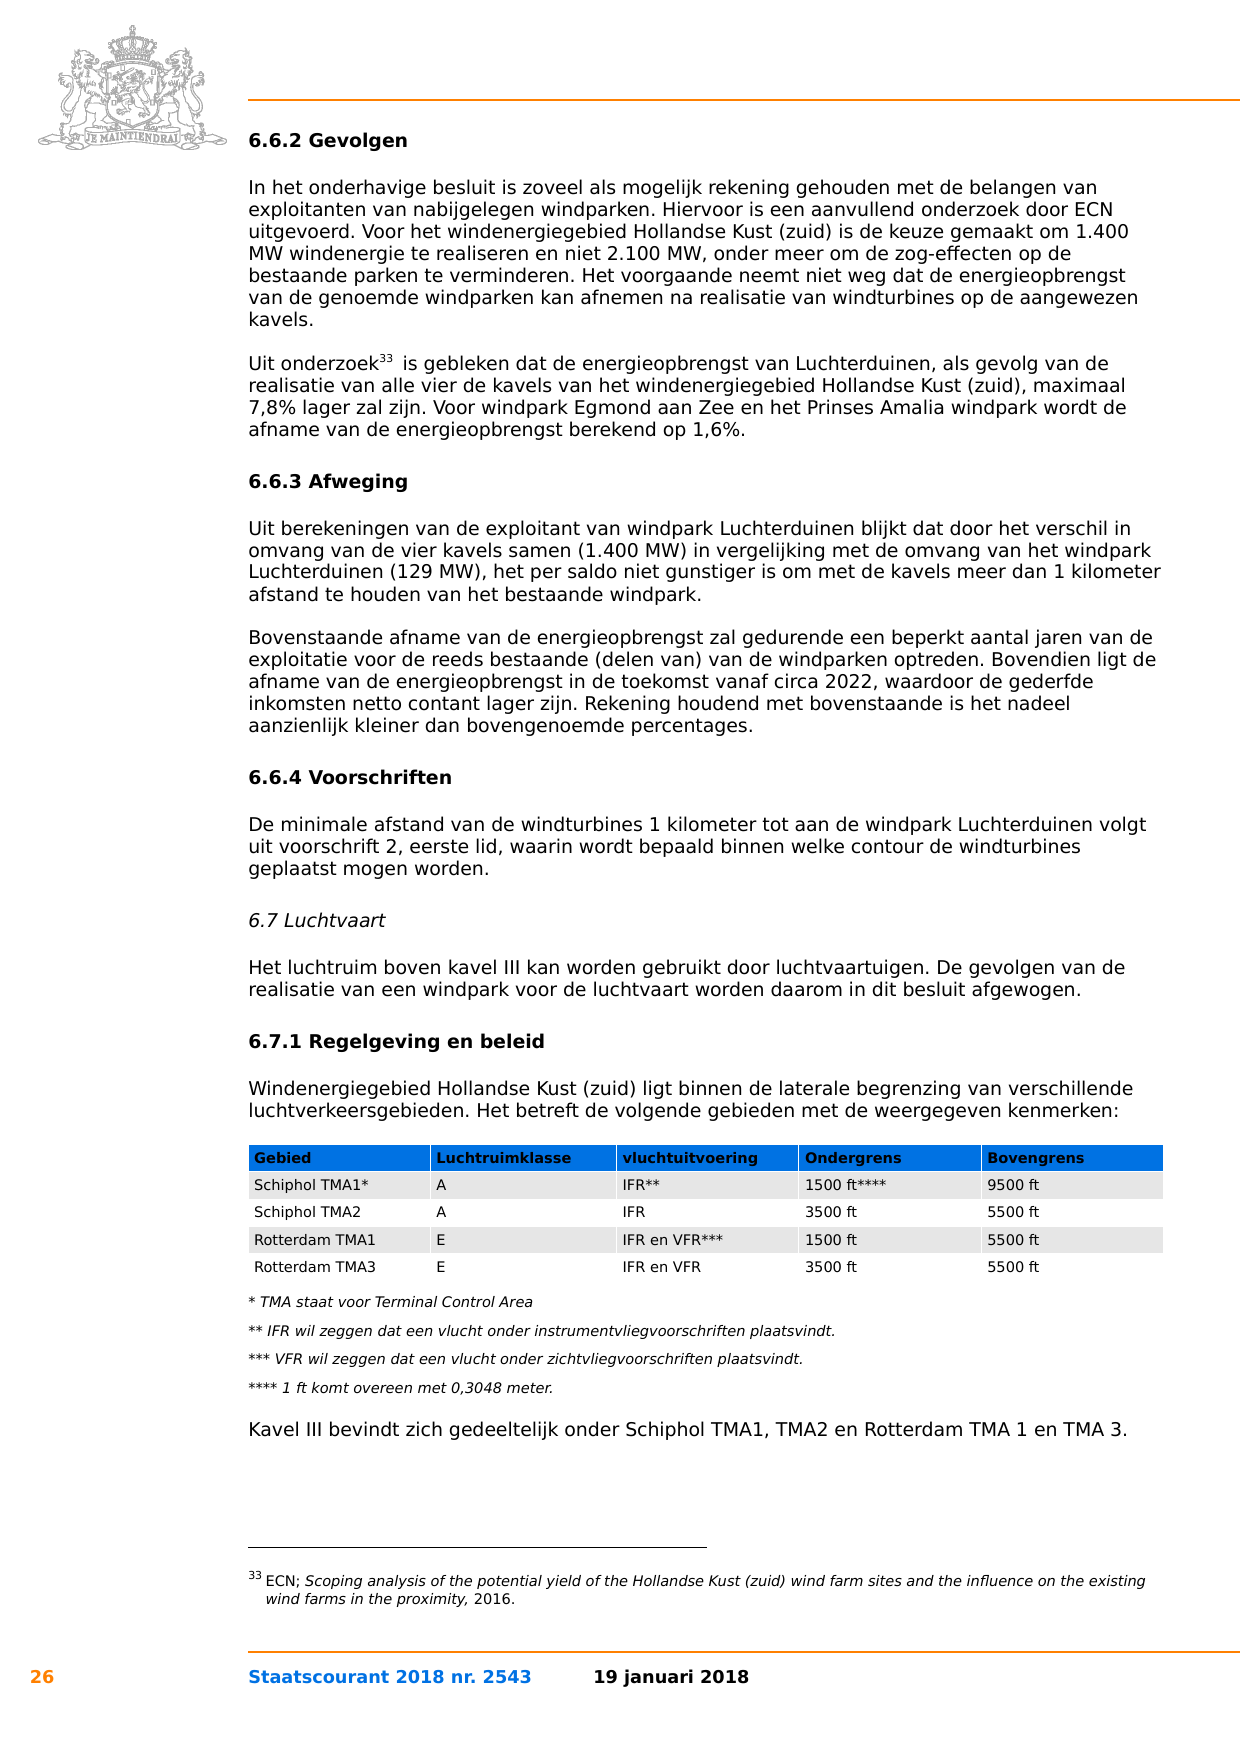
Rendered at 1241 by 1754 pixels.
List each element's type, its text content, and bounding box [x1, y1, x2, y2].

subtitle 6.6.2 Gevolgen [248, 130, 1163, 152]
table_header vluchtuitvoering [617, 1145, 798, 1171]
table_cell E [431, 1227, 616, 1253]
table_cell Rotterdam TMA1 [249, 1227, 430, 1253]
table_cell Schiphol TMA1* [249, 1172, 430, 1199]
table_cell IFR en VFR*** [617, 1227, 798, 1253]
text De minimale afstand van de windturbines 1 kilometer tot aan de windpark Luchterduinen volgt uit voorschrift 2, eerste lid, waarin wordt bepaald binnen welke contour de windturbines geplaatst mogen worden. [248, 814, 1163, 880]
table_cell E [431, 1255, 616, 1281]
table_cell 5500 ft [982, 1200, 1163, 1226]
table_header Bovengrens [982, 1145, 1163, 1171]
table_cell 3500 ft [799, 1255, 981, 1281]
table_cell IFR en VFR [617, 1255, 798, 1281]
subtitle 6.6.3 Afweging [248, 471, 1163, 492]
table_cell 5500 ft [982, 1227, 1163, 1253]
subtitle 6.7.1 Regelgeving en beleid [248, 1031, 1163, 1053]
table_cell IFR** [617, 1172, 798, 1199]
table_cell 1500 ft [799, 1227, 981, 1253]
text Windenergiegebied Hollandse Kust (zuid) ligt binnen de laterale begrenzing van verschillende luchtverkeersgebieden. Het betreft de volgende gebieden met de weergegeven kenmerken: [248, 1078, 1163, 1122]
table_cell A [431, 1172, 616, 1199]
subtitle 6.7 Luchtvaart [248, 910, 1163, 932]
text Het luchtruim boven kavel III kan worden gebruikt door luchtvaartuigen. De gevolgen van de realisatie van een windpark voor de luchtvaart worden daarom in dit besluit afgewogen. [248, 957, 1163, 1001]
text Uit berekeningen van de exploitant van windpark Luchterduinen blijkt dat door het verschil in omvang van de vier kavels samen (1.400 MW) in vergelijking met de omvang van het windpark Luchterduinen (129 MW), het per saldo niet gunstiger is om met de kavels meer dan 1 kilometer afstand te houden van het bestaande windpark. [248, 517, 1163, 605]
text ECN; Scoping analysis of the potential yield of the Hollandse Kust (zuid) wind farm sites and the influence on the existing wind farms in the proximity, 2016. [248, 1569, 1163, 1608]
table_cell 1500 ft**** [799, 1172, 981, 1199]
text Bovenstaande afname van de energieopbrengst zal gedurende een beperkt aantal jaren van de exploitatie voor de reeds bestaande (delen van) van de windparken optreden. Bovendien ligt de afname van de energieopbrengst in de toekomst vanaf circa 2022, waardoor de gederfde inkomsten netto contant lager zijn. Rekening houdend met bovenstaande is het nadeel aanzienlijk kleiner dan bovengenoemde percentages. [248, 627, 1163, 737]
table_cell A [431, 1200, 616, 1226]
subtitle 6.6.4 Voorschriften [248, 767, 1163, 789]
table_cell 5500 ft [982, 1255, 1163, 1281]
table_cell Rotterdam TMA3 [249, 1255, 430, 1281]
table_header Luchtruimklasse [431, 1145, 616, 1171]
table_cell Schiphol TMA2 [249, 1200, 430, 1226]
table_cell * TMA staat voor Terminal Control Area ** IFR wil zeggen dat een vlucht onder instrumentvliegvoorschriften plaatsvindt. *** VFR wil zeggen dat een vlucht onder zichtvliegvoorschriften plaatsvindt. **** 1 ft komt overeen met 0,3048 meter. [248, 1282, 1163, 1397]
table_header Ondergrens [799, 1145, 981, 1171]
table_cell IFR [617, 1200, 798, 1226]
table_cell 9500 ft [982, 1172, 1163, 1199]
text Uit onderzoek is gebleken dat de energieopbrengst van Luchterduinen, als gevolg van de realisatie van alle vier de kavels van het windenergiegebied Hollandse Kust (zuid), maximaal 7,8% lager zal zijn. Voor windpark Egmond aan Zee en het Prinses Amalia windpark wordt de afname van de energieopbrengst berekend op 1,6%. [248, 353, 1163, 441]
text In het onderhavige besluit is zoveel als mogelijk rekening gehouden met de belangen van exploitanten van nabijgelegen windparken. Hiervoor is een aanvullend onderzoek door ECN uitgevoerd. Voor het windenergiegebied Hollandse Kust (zuid) is de keuze gemaakt om 1.400 MW windenergie te realiseren en niet 2.100 MW, onder meer om de zog-effecten op de bestaande parken te verminderen. Het voorgaande neemt niet weg dat de energieopbrengst van de genoemde windparken kan afnemen na realisatie van windturbines op de aangewezen kavels. [248, 177, 1163, 331]
table_cell 3500 ft [799, 1200, 981, 1226]
table_header Gebied [249, 1145, 430, 1171]
text Kavel III bevindt zich gedeeltelijk onder Schiphol TMA1, TMA2 en Rotterdam TMA 1 en TMA 3. [248, 1419, 1163, 1441]
picture [38, 25, 227, 150]
